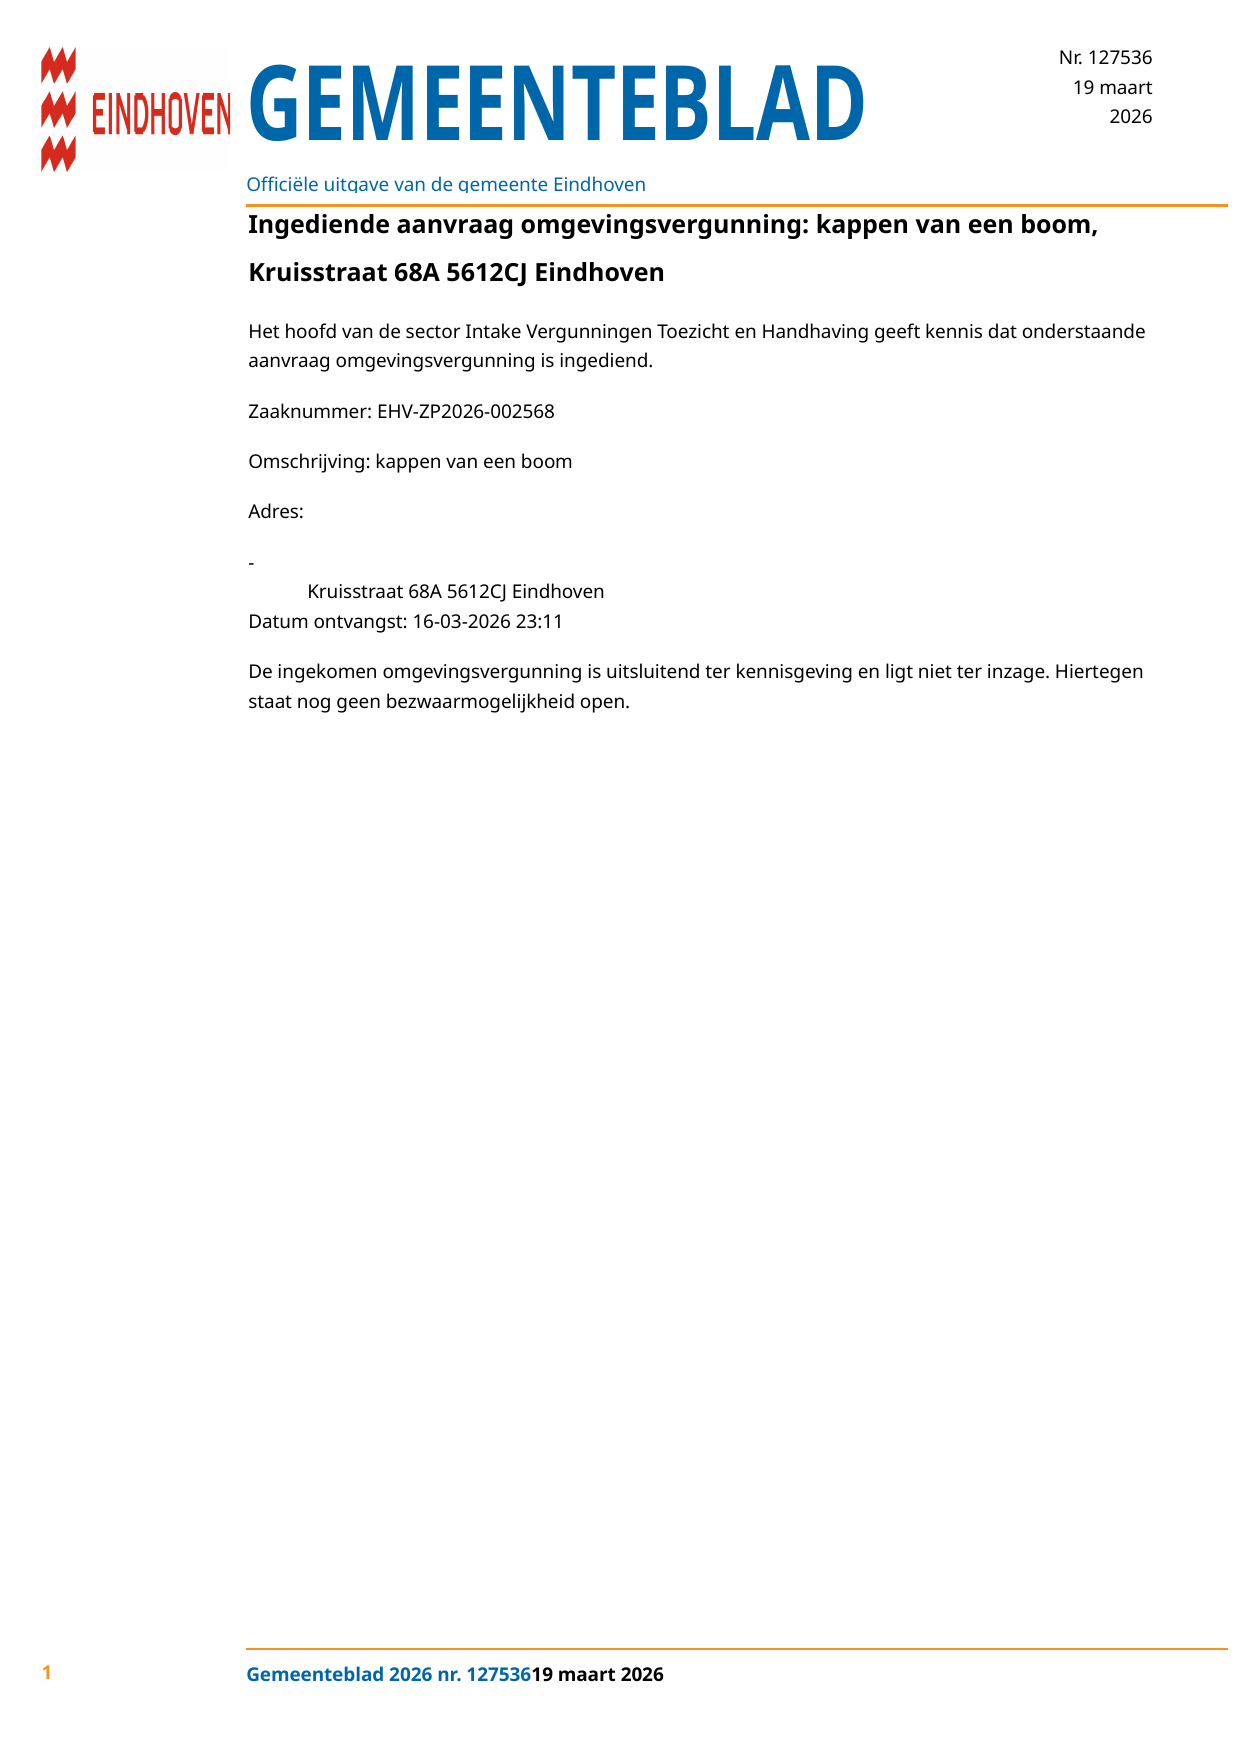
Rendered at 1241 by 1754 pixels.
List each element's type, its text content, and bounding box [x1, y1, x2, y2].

text De ingekomen omgevingsvergunning is uitsluitend ter kennisgeving en ligt niet ter inzage. Hiertegen staat nog geen bezwaarmogelijkheid open. [248, 659, 1152, 714]
text Ingediende aanvraag omgevingsvergunning: kappen van een boom, Kruisstraat 68A 5612CJ Eindhoven [248, 207, 1152, 288]
list Kruisstraat 68A 5612CJ Eindhoven [248, 579, 1152, 604]
text Adres: [248, 499, 1152, 524]
text Zaaknummer: EHV-ZP2026-002568 [248, 398, 1152, 424]
text Omschrijving: kappen van een boom [248, 448, 1152, 474]
text Datum ontvangst: 16-03-2026 23:11 [248, 608, 1152, 634]
picture [41, 47, 231, 172]
text Het hoofd van de sector Intake Vergunningen Toezicht en Handhaving geeft kennis dat onderstaande aanvraag omgevingsvergunning is ingediend. [248, 318, 1152, 373]
